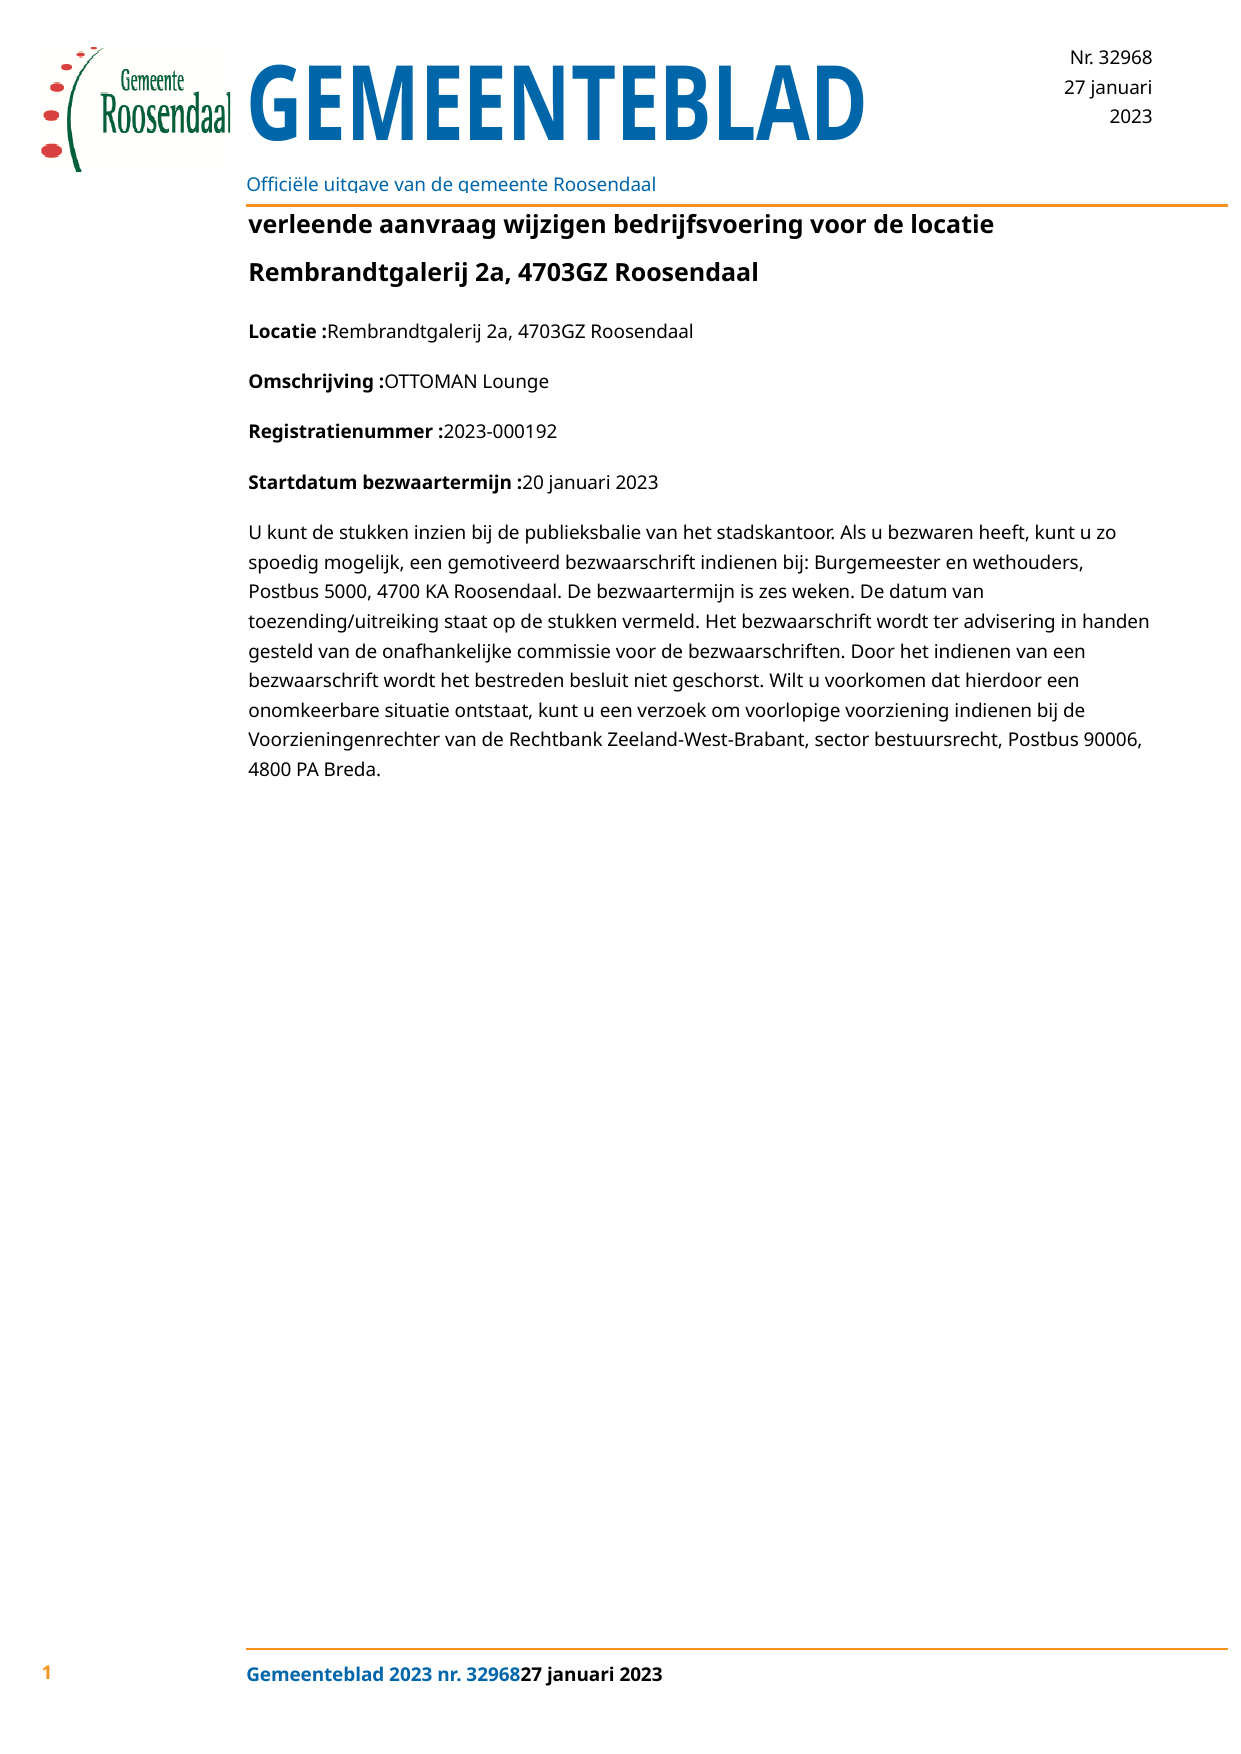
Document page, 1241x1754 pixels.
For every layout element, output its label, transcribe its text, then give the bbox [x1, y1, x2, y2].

text U kunt de stukken inzien bij de publieksbalie van het stadskantoor. Als u bezwaren heeft, kunt u zo spoedig mogelijk, een gemotiveerd bezwaarschrift indienen bij: Burgemeester en wethouders, Postbus 5000, 4700 KA Roosendaal. De bezwaartermijn is zes weken. De datum van toezending/uitreiking staat op de stukken vermeld. Het bezwaarschrift wordt ter advisering in handen gesteld van de onafhankelijke commissie voor de bezwaarschriften. Door het indienen van een bezwaarschrift wordt het bestreden besluit niet geschorst. Wilt u voorkomen dat hierdoor een onomkeerbare situatie ontstaat, kunt u een verzoek om voorlopige voorziening indienen bij de Voorzieningenrechter van de Rechtbank Zeeland-West-Brabant, sector bestuursrecht, Postbus 90006, 4800 PA Breda. [248, 519, 1152, 782]
text Omschrijving :OTTOMAN Lounge [248, 368, 1152, 394]
text Locatie :Rembrandtgalerij 2a, 4703GZ Roosendaal [248, 318, 1152, 344]
picture [41, 47, 231, 172]
text Startdatum bezwaartermijn :20 januari 2023 [248, 469, 1152, 495]
text verleende aanvraag wijzigen bedrijfsvoering voor de locatie Rembrandtgalerij 2a, 4703GZ Roosendaal [248, 207, 1152, 288]
text Registratienummer :2023-000192 [248, 419, 1152, 444]
